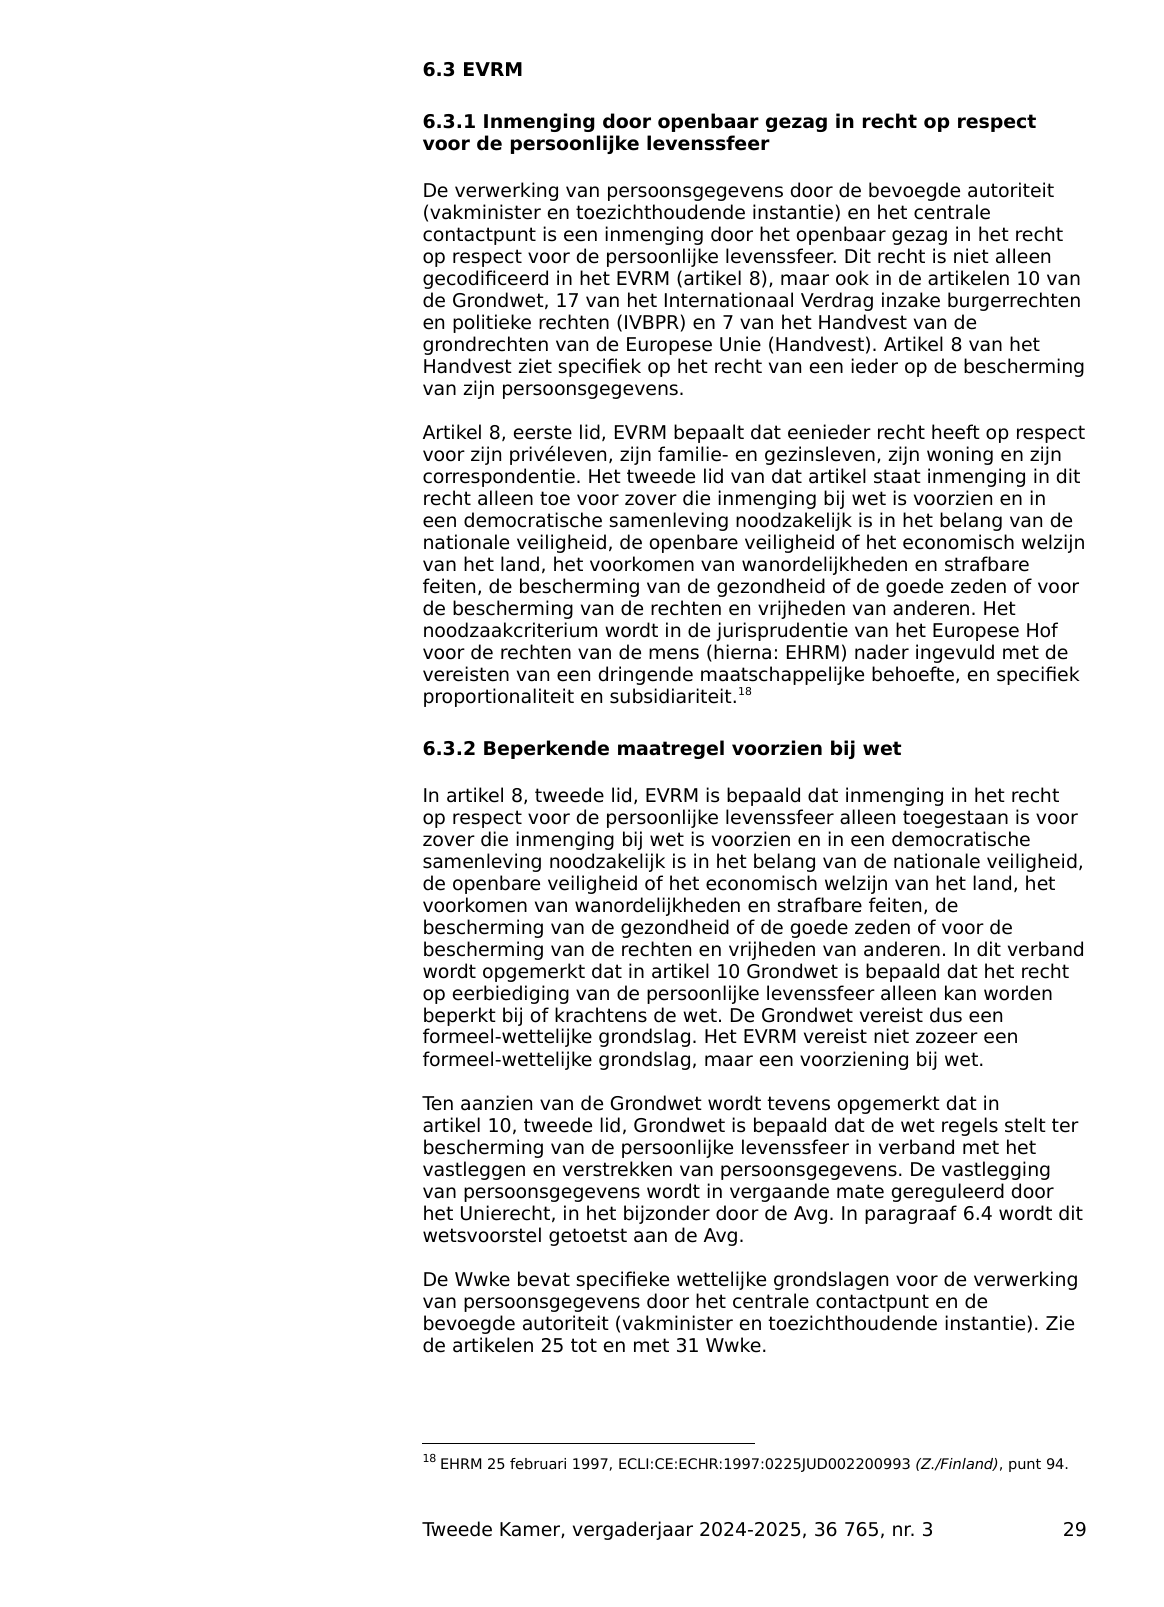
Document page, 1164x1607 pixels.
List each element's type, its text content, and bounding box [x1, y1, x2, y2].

text In artikel 8, tweede lid, EVRM is bepaald dat inmenging in het recht op respect voor de persoonlijke levenssfeer alleen toegestaan is voor zover die inmenging bij wet is voorzien en in een democratische samenleving noodzakelijk is in het belang van de nationale veiligheid, de openbare veiligheid of het economisch welzijn van het land, het voorkomen van wanordelijkheden en strafbare feiten, de bescherming van de gezondheid of de goede zeden of voor de bescherming van de rechten en vrijheden van anderen. In dit verband wordt opgemerkt dat in artikel 10 Grondwet is bepaald dat het recht op eerbiediging van de persoonlijke levenssfeer alleen kan worden beperkt bij of krachtens de wet. De Grondwet vereist dus een formeel-wettelijke grondslag. Het EVRM vereist niet zozeer een formeel-wettelijke grondslag, maar een voorziening bij wet. [422, 785, 1087, 1070]
text EHRM 25 februari 1997, ECLI:CE:ECHR:1997:0225JUD002200993 (Z./Finland), punt 94. [422, 1452, 1087, 1474]
subtitle 6.3.2 Beperkende maatregel voorzien bij wet [422, 738, 1087, 760]
subtitle 6.3 EVRM [422, 59, 1087, 81]
text Ten aanzien van de Grondwet wordt tevens opgemerkt dat in artikel 10, tweede lid, Grondwet is bepaald dat de wet regels stelt ter bescherming van de persoonlijke levenssfeer in verband met het vastleggen en verstrekken van persoonsgegevens. De vastlegging van persoonsgegevens wordt in vergaande mate gereguleerd door het Unierecht, in het bijzonder door de Avg. In paragraaf 6.4 wordt dit wetsvoorstel getoetst aan de Avg. [422, 1093, 1087, 1246]
subtitle 6.3.1 Inmenging door openbaar gezag in recht op respect voor de persoonlijke levenssfeer [422, 111, 1087, 155]
text De verwerking van persoonsgegevens door de bevoegde autoriteit (vakminister en toezichthoudende instantie) en het centrale contactpunt is een inmenging door het openbaar gezag in het recht op respect voor de persoonlijke levenssfeer. Dit recht is niet alleen gecodificeerd in het EVRM (artikel 8), maar ook in de artikelen 10 van de Grondwet, 17 van het Internationaal Verdrag inzake burgerrechten en politieke rechten (IVBPR) en 7 van het Handvest van de grondrechten van de Europese Unie (Handvest). Artikel 8 van het Handvest ziet specifiek op het recht van een ieder op de bescherming van zijn persoonsgegevens. [422, 180, 1087, 400]
text De Wwke bevat specifieke wettelijke grondslagen voor de verwerking van persoonsgegevens door het centrale contactpunt en de bevoegde autoriteit (vakminister en toezichthoudende instantie). Zie de artikelen 25 tot en met 31 Wwke. [422, 1269, 1087, 1357]
text Artikel 8, eerste lid, EVRM bepaalt dat eenieder recht heeft op respect voor zijn privéleven, zijn familie- en gezinsleven, zijn woning en zijn correspondentie. Het tweede lid van dat artikel staat inmenging in dit recht alleen toe voor zover die inmenging bij wet is voorzien en in een democratische samenleving noodzakelijk is in het belang van de nationale veiligheid, de openbare veiligheid of het economisch welzijn van het land, het voorkomen van wanordelijkheden en strafbare feiten, de bescherming van de gezondheid of de goede zeden of voor de bescherming van de rechten en vrijheden van anderen. Het noodzaakcriterium wordt in de jurisprudentie van het Europese Hof voor de rechten van de mens (hierna: EHRM) nader ingevuld met de vereisten van een dringende maatschappelijke behoefte, en specifiek proportionaliteit en subsidiariteit. [422, 422, 1087, 708]
